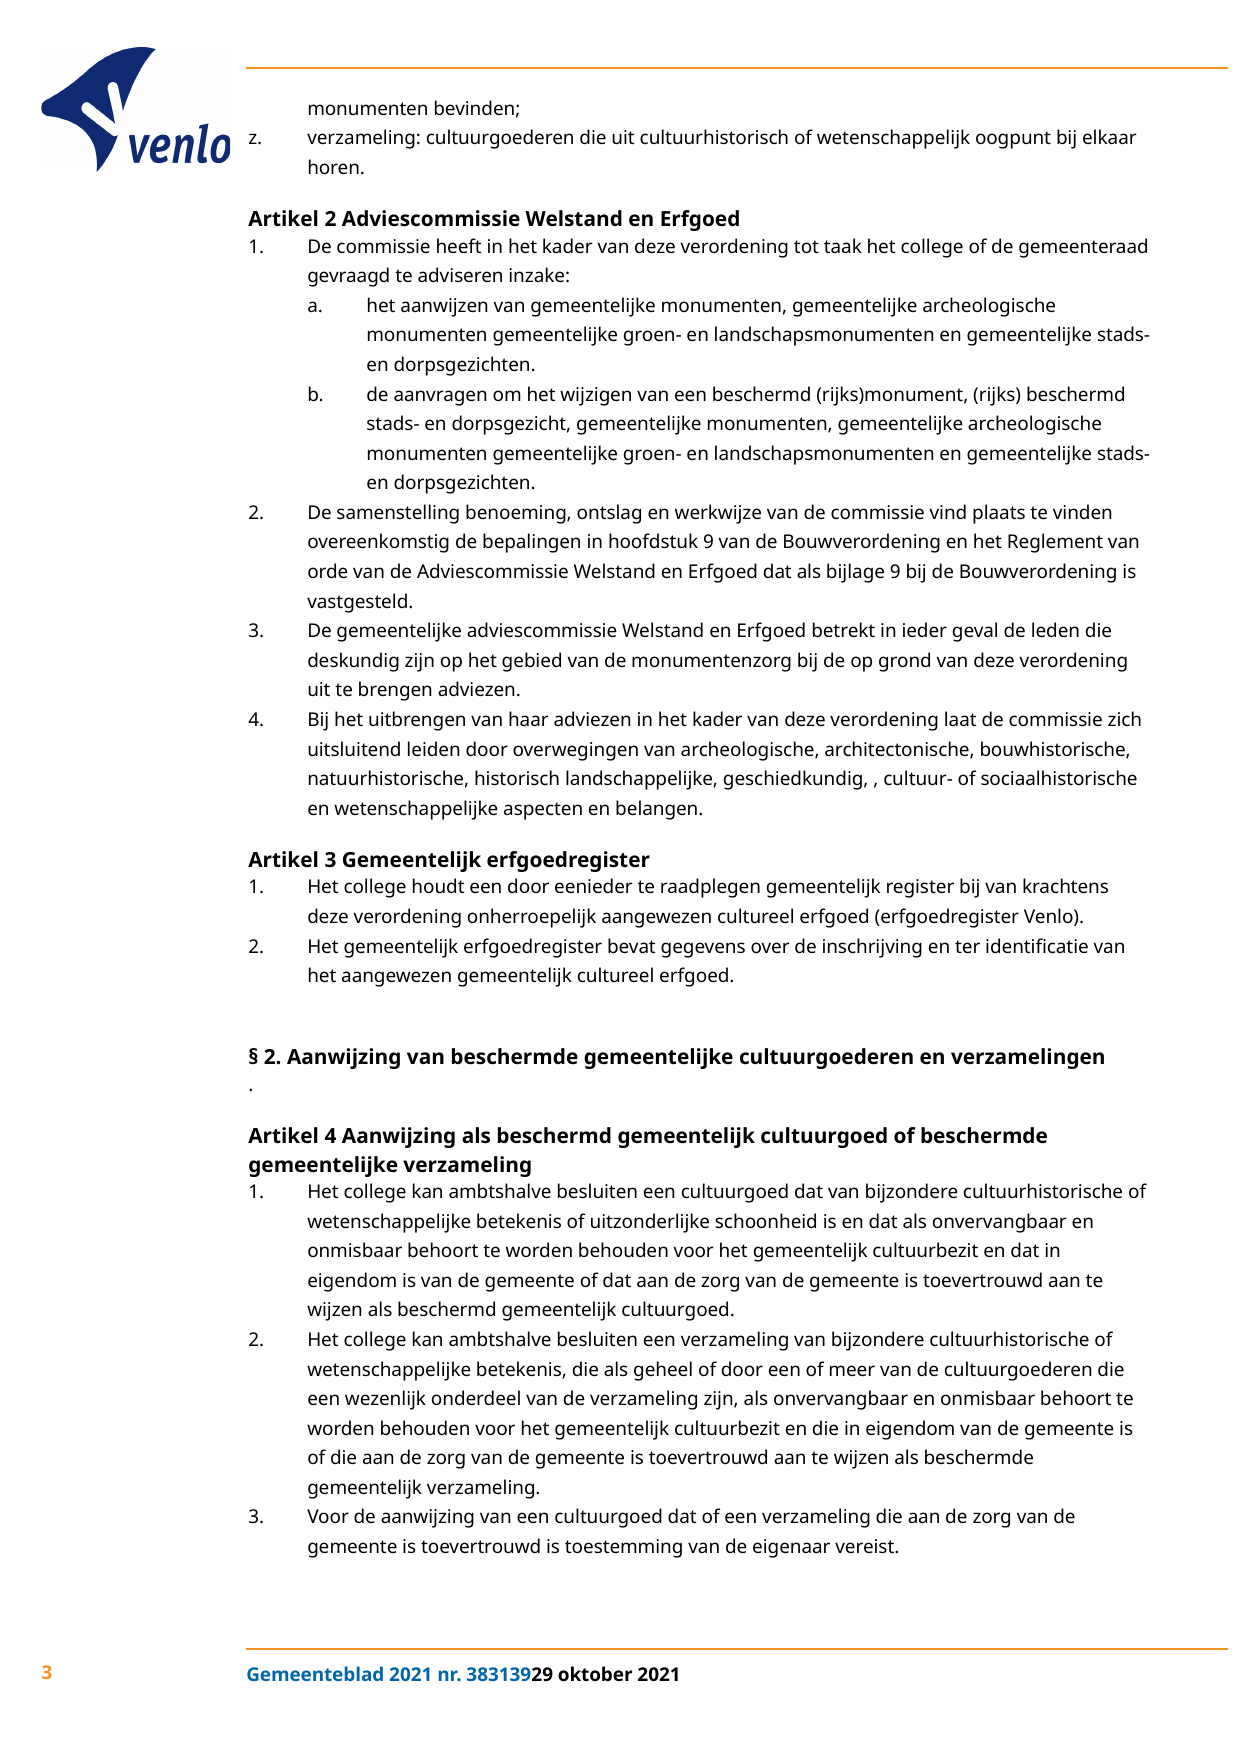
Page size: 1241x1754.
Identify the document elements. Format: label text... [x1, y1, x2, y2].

picture [41, 47, 231, 172]
list De commissie heeft in het kader van deze verordening tot taak het college of de gemeenteraad gevraagd te adviseren inzake: [248, 233, 1152, 288]
list Het college houdt een door eenieder te raadplegen gemeentelijk register bij van krachtens deze verordening onherroepelijk aangewezen cultureel erfgoed (erfgoedregister Venlo). [248, 874, 1152, 929]
list monumenten bevinden; [248, 95, 1152, 121]
list Het gemeentelijk erfgoedregister bevat gegevens over de inschrijving en ter identificatie van het aangewezen gemeentelijk cultureel erfgoed. [248, 933, 1152, 988]
text . [248, 1071, 1152, 1097]
list Het college kan ambtshalve besluiten een cultuurgoed dat van bijzondere cultuurhistorische of wetenschappelijke betekenis of uitzonderlijke schoonheid is en dat als onvervangbaar en onmisbaar behoort te worden behouden voor het gemeentelijk cultuurbezit en dat in eigendom is van de gemeente of dat aan de zorg van de gemeente is toevertrouwd aan te wijzen als beschermd gemeentelijk cultuurgoed. [248, 1178, 1152, 1322]
list het aanwijzen van gemeentelijke monumenten, gemeentelijke archeologische monumenten gemeentelijke groen- en landschapsmonumenten en gemeentelijke stads- en dorpsgezichten. [307, 292, 1152, 377]
text § 2. Aanwijzing van beschermde gemeentelijke cultuurgoederen en verzamelingen [248, 1042, 1152, 1071]
text Artikel 3 Gemeentelijk erfgoedregister [248, 845, 1152, 874]
list de aanvragen om het wijzigen van een beschermd (rijks)monument, (rijks) beschermd stads- en dorpsgezicht, gemeentelijke monumenten, gemeentelijke archeologische monumenten gemeentelijke groen- en landschapsmonumenten en gemeentelijke stads- en dorpsgezichten. [307, 381, 1152, 495]
list Voor de aanwijzing van een cultuurgoed dat of een verzameling die aan de zorg van de gemeente is toevertrouwd is toestemming van de eigenaar vereist. [248, 1504, 1152, 1559]
list Het college kan ambtshalve besluiten een verzameling van bijzondere cultuurhistorische of wetenschappelijke betekenis, die als geheel of door een of meer van de cultuurgoederen die een wezenlijk onderdeel van de verzameling zijn, als onvervangbaar en onmisbaar behoort te worden behouden voor het gemeentelijk cultuurbezit en die in eigendom van de gemeente is of die aan de zorg van de gemeente is toevertrouwd aan te wijzen als beschermde gemeentelijk verzameling. [248, 1326, 1152, 1500]
list De gemeentelijke adviescommissie Welstand en Erfgoed betrekt in ieder geval de leden die deskundig zijn op het gebied van de monumentenzorg bij de op grond van deze verordening uit te brengen adviezen. [248, 617, 1152, 702]
text Artikel 2 Adviescommissie Welstand en Erfgoed [248, 204, 1152, 233]
text Artikel 4 Aanwijzing als beschermd gemeentelijk cultuurgoed of beschermde gemeentelijke verzameling [248, 1121, 1152, 1178]
list De samenstelling benoeming, ontslag en werkwijze van de commissie vind plaats te vinden overeenkomstig de bepalingen in hoofdstuk 9 van de Bouwverordening en het Reglement van orde van de Adviescommissie Welstand en Erfgoed dat als bijlage 9 bij de Bouwverordening is vastgesteld. [248, 499, 1152, 613]
list verzameling: cultuurgoederen die uit cultuurhistorisch of wetenschappelijk oogpunt bij elkaar horen. [248, 124, 1152, 180]
list Bij het uitbrengen van haar adviezen in het kader van deze verordening laat de commissie zich uitsluitend leiden door overwegingen van archeologische, architectonische, bouwhistorische, natuurhistorische, historisch landschappelijke, geschiedkundig, , cultuur- of sociaalhistorische en wetenschappelijke aspecten en belangen. [248, 706, 1152, 821]
